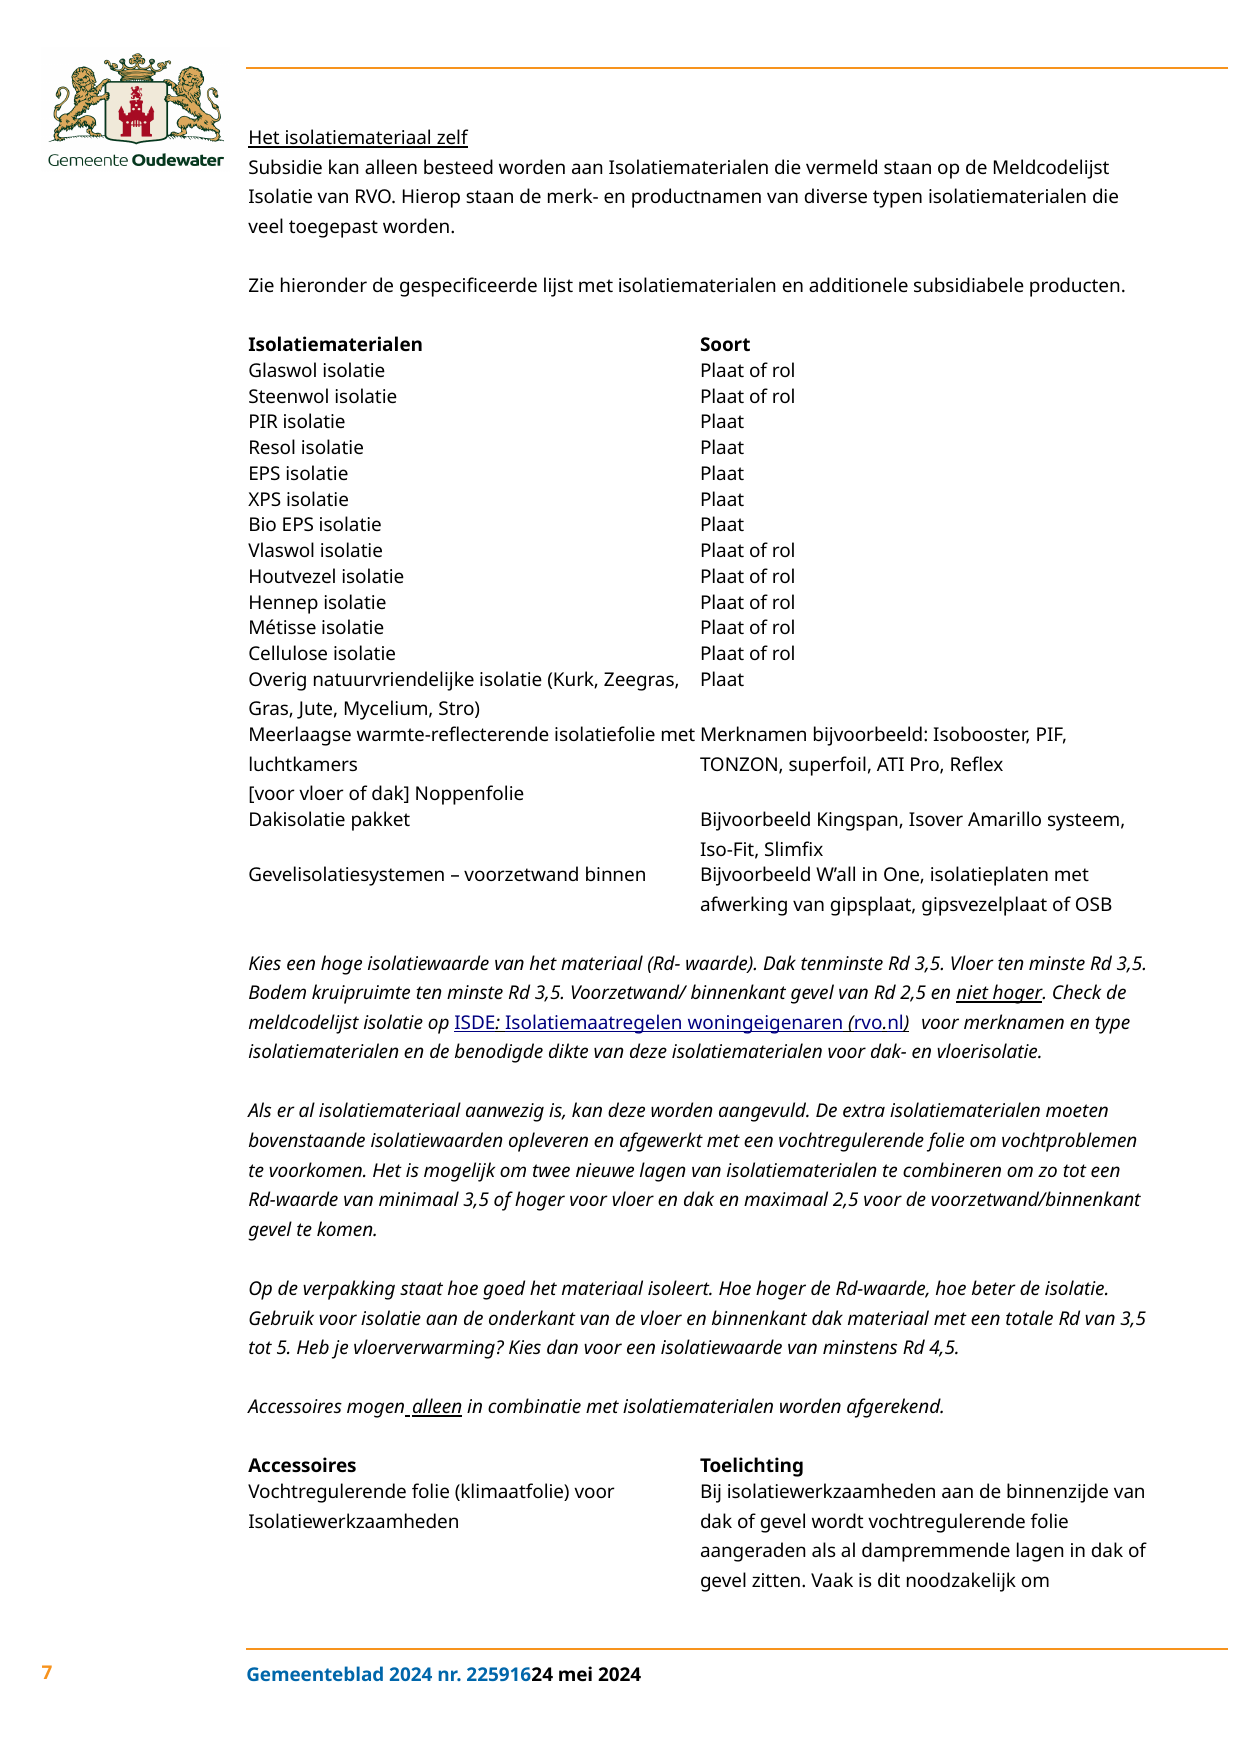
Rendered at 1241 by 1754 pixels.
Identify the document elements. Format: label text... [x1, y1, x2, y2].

table_cell Bij isolatiewerkzaamheden aan de binnenzijde van dak of gevel wordt vochtregulerende folie aangeraden als al dampremmende lagen in dak of gevel zitten. Vaak is dit noodzakelijk om [700, 1479, 1152, 1593]
text Subsidie kan alleen besteed worden aan Isolatiematerialen die vermeld staan op de Meldcodelijst Isolatie van RVO. Hierop staan de merk- en productnamen van diverse typen isolatiematerialen die veel toegepast worden. [248, 154, 1152, 239]
table_cell Houtvezel isolatie [248, 563, 700, 589]
table_cell Métisse isolatie [248, 615, 700, 640]
table_cell Plaat of rol [700, 640, 1152, 666]
table_cell Steenwol isolatie [248, 383, 700, 409]
picture [41, 47, 231, 172]
table_cell Plaat [700, 460, 1152, 486]
text Als er al isolatiemateriaal aanwezig is, kan deze worden aangevuld. De extra isolatiematerialen moeten bovenstaande isolatiewaarden opleveren en afgewerkt met een vochtregulerende folie om vochtproblemen te voorkomen. Het is mogelijk om twee nieuwe lagen van isolatiematerialen te combineren om zo tot een Rd-waarde van minimaal 3,5 of hoger voor vloer en dak en maximaal 2,5 voor de voorzetwand/binnenkant gevel te komen. [248, 1098, 1152, 1242]
table_cell Vochtregulerende folie (klimaatfolie) voor Isolatiewerkzaamheden [248, 1479, 700, 1593]
table_cell Meerlaagse warmte-reflecterende isolatiefolie met luchtkamers [voor vloer of dak] Noppenfolie [248, 721, 700, 806]
table_cell Overig natuurvriendelijke isolatie (Kurk, Zeegras, Gras, Jute, Mycelium, Stro) [248, 666, 700, 721]
table_cell XPS isolatie [248, 486, 700, 512]
table_cell Bio EPS isolatie [248, 512, 700, 537]
table_cell Plaat of rol [700, 563, 1152, 589]
table_cell Plaat of rol [700, 538, 1152, 563]
table_cell Vlaswol isolatie [248, 538, 700, 563]
table_cell Gevelisolatiesystemen – voorzetwand binnen [248, 862, 700, 917]
table_cell Plaat [700, 409, 1152, 434]
text Zie hieronder de gespecificeerde lijst met isolatiematerialen en additionele subsidiabele producten. [248, 272, 1152, 298]
table_cell Plaat of rol [700, 357, 1152, 383]
table_cell Bijvoorbeeld Kingspan, Isover Amarillo systeem, Iso-Fit, Slimfix [700, 806, 1152, 862]
table_header Toelichting [700, 1453, 1152, 1478]
table_cell Plaat [700, 666, 1152, 721]
table_cell EPS isolatie [248, 460, 700, 486]
table_header Accessoires [248, 1453, 700, 1478]
text Het isolatiemateriaal zelf [248, 124, 1152, 150]
table_header Soort [700, 332, 1152, 357]
table_cell Plaat [700, 435, 1152, 460]
table_cell Plaat of rol [700, 383, 1152, 409]
table_cell Resol isolatie [248, 435, 700, 460]
table_cell Plaat of rol [700, 615, 1152, 640]
table_cell Glaswol isolatie [248, 357, 700, 383]
text Accessoires mogen alleen in combinatie met isolatiematerialen worden afgerekend. [248, 1393, 1152, 1419]
table_cell Plaat [700, 512, 1152, 537]
table_cell Hennep isolatie [248, 589, 700, 614]
table_cell Bijvoorbeeld W’all in One, isolatieplaten met afwerking van gipsplaat, gipsvezelplaat of OSB [700, 862, 1152, 917]
table_cell Cellulose isolatie [248, 640, 700, 666]
table_cell PIR isolatie [248, 409, 700, 434]
table_cell Plaat [700, 486, 1152, 512]
table_cell Merknamen bijvoorbeeld: Isobooster, PIF, TONZON, superfoil, ATI Pro, Reflex [700, 721, 1152, 806]
text Op de verpakking staat hoe goed het materiaal isoleert. Hoe hoger de Rd-waarde, hoe beter de isolatie. Gebruik voor isolatie aan de onderkant van de vloer en binnenkant dak materiaal met een totale Rd van 3,5 tot 5. Heb je vloerverwarming? Kies dan voor een isolatiewaarde van minstens Rd 4,5. [248, 1275, 1152, 1360]
table_cell Dakisolatie pakket [248, 806, 700, 862]
text Kies een hoge isolatiewaarde van het materiaal (Rd- waarde). Dak tenminste Rd 3,5. Vloer ten minste Rd 3,5. Bodem kruipruimte ten minste Rd 3,5. Voorzetwand/ binnenkant gevel van Rd 2,5 en niet hoger. Check de meldcodelijst isolatie op ISDE: Isolatiemaatregelen woningeigenaren (rvo.nl) voor merknamen en type isolatiematerialen en de benodigde dikte van deze isolatiematerialen voor dak- en vloerisolatie. [248, 950, 1152, 1064]
table_header Isolatiematerialen [248, 332, 700, 357]
table_cell Plaat of rol [700, 589, 1152, 614]
